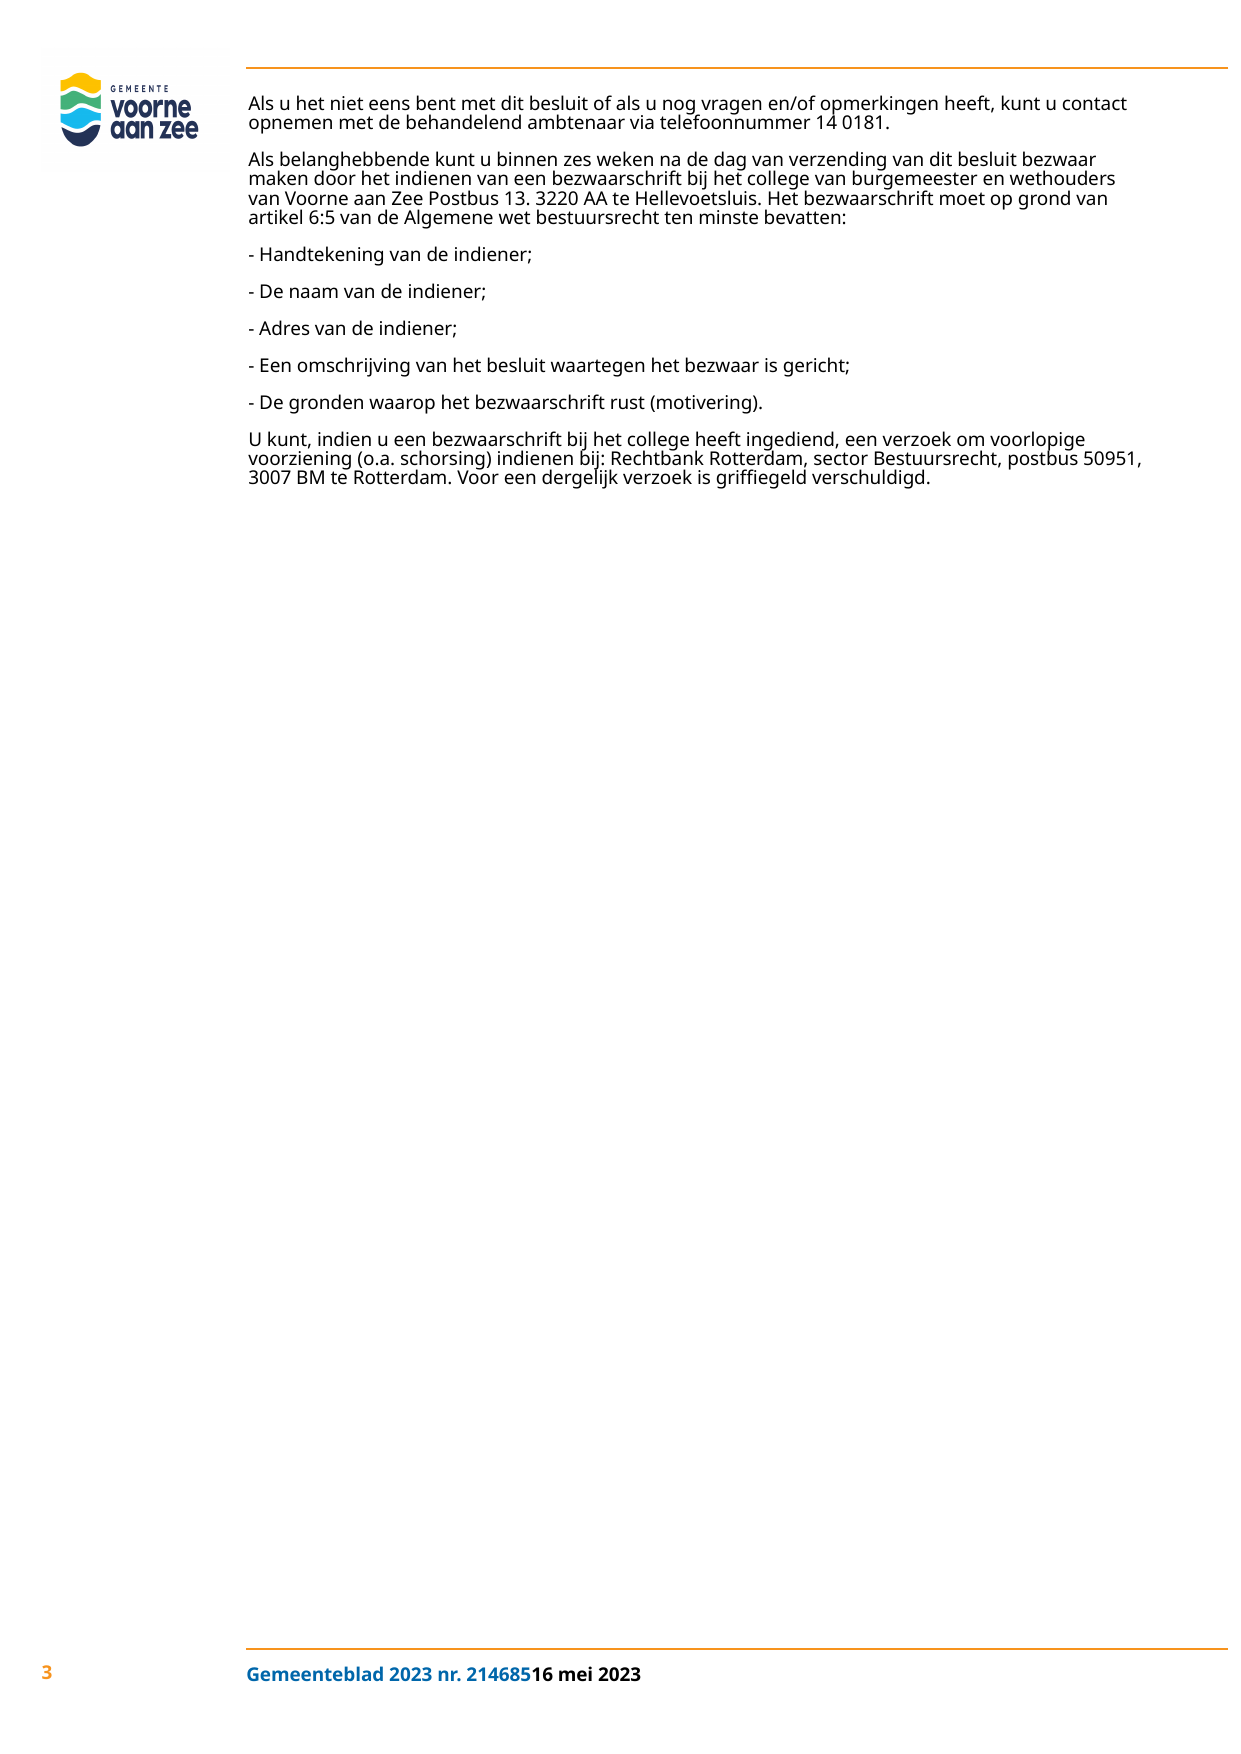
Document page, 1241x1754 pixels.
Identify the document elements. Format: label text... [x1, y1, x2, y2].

text Als u het niet eens bent met dit besluit of als u nog vragen en/of opmerkingen heeft, kunt u contact opnemen met de behandelend ambtenaar via telefoonnummer 14 0181. [248, 95, 1152, 133]
text - Handtekening van de indiener; [248, 246, 1152, 265]
text - De naam van de indiener; [248, 283, 1152, 302]
text Als belanghebbende kunt u binnen zes weken na de dag van verzending van dit besluit bezwaar maken door het indienen van een bezwaarschrift bij het college van burgemeester en wethouders van Voorne aan Zee Postbus 13. 3220 AA te Hellevoetsluis. Het bezwaarschrift moet op grond van artikel 6:5 van de Algemene wet bestuursrecht ten minste bevatten: [248, 151, 1152, 228]
text - Een omschrijving van het besluit waartegen het bezwaar is gericht; [248, 357, 1152, 376]
picture [41, 47, 231, 172]
text - Adres van de indiener; [248, 320, 1152, 339]
text - De gronden waarop het bezwaarschrift rust (motivering). [248, 394, 1152, 413]
text U kunt, indien u een bezwaarschrift bij het college heeft ingediend, een verzoek om voorlopige voorziening (o.a. schorsing) indienen bij: Rechtbank Rotterdam, sector Bestuursrecht, postbus 50951, 3007 BM te Rotterdam. Voor een dergelijk verzoek is griffiegeld verschuldigd. [248, 431, 1152, 488]
